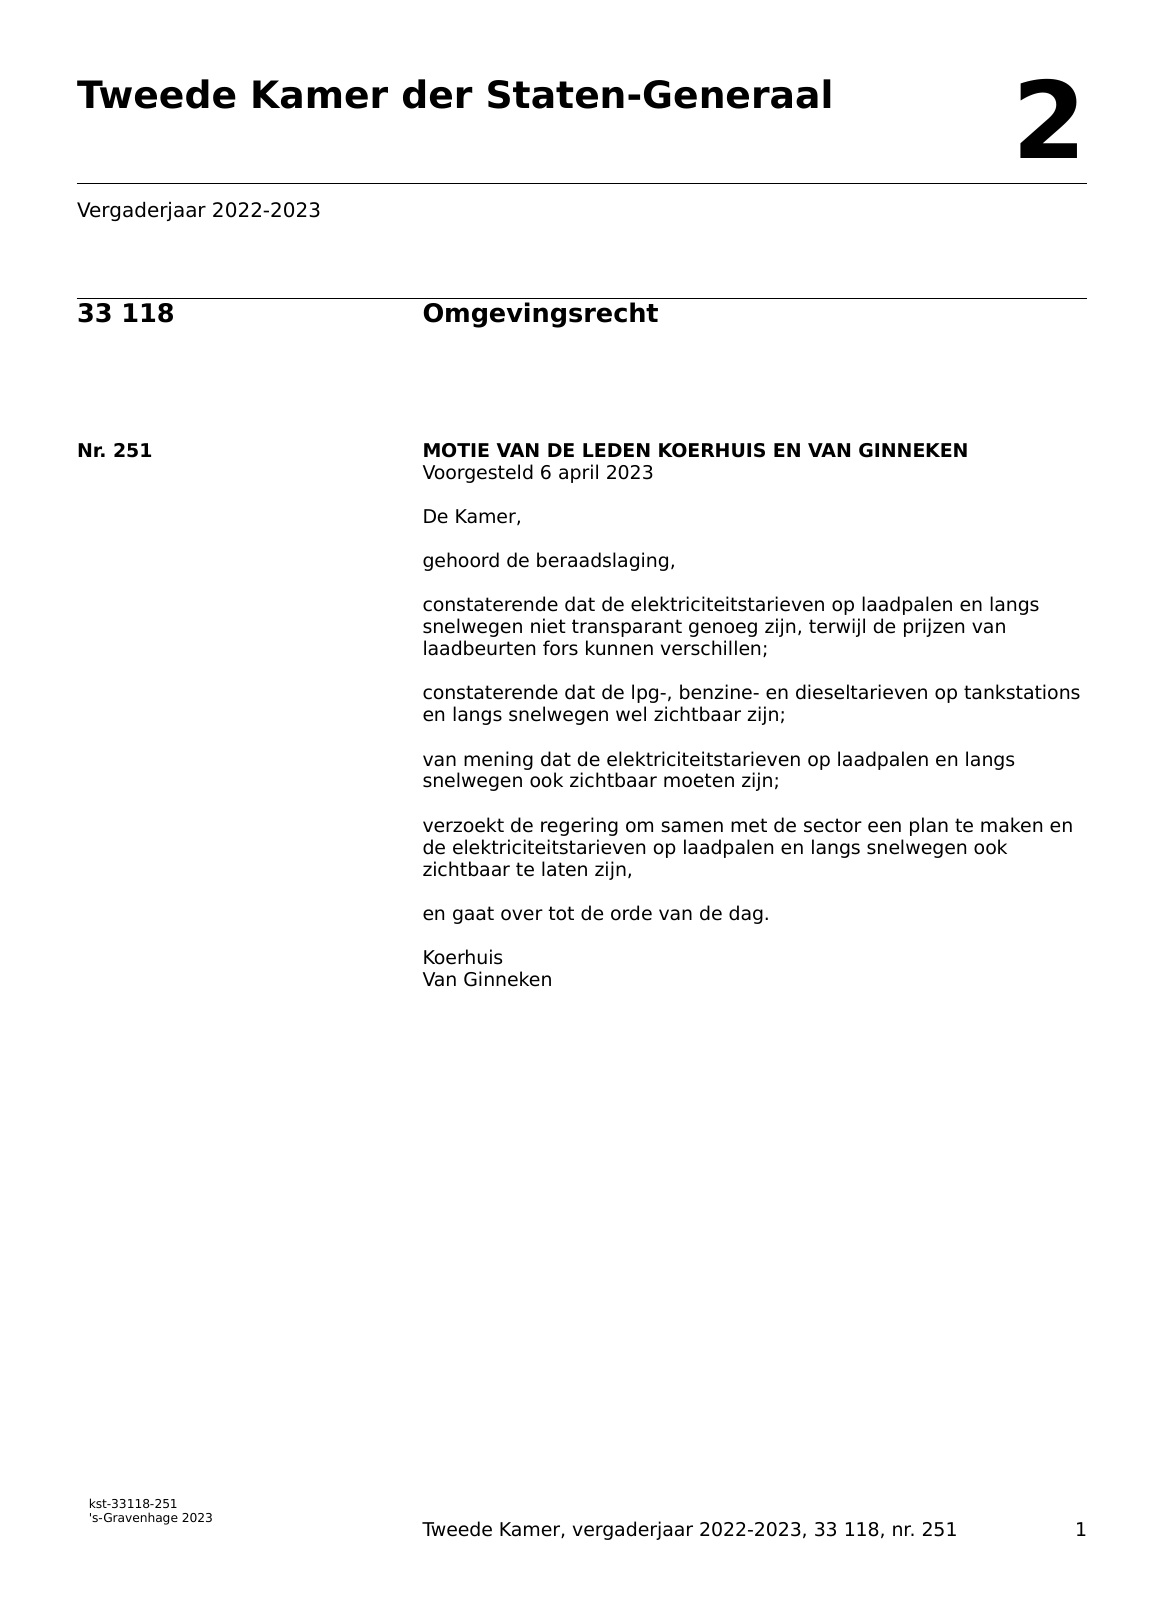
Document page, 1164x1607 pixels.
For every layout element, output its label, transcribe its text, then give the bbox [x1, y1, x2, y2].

text constaterende dat de lpg-, benzine- en dieseltarieven op tankstations en langs snelwegen wel zichtbaar zijn; [422, 682, 1087, 726]
table_cell Vergaderjaar 2022-2023 [77, 184, 1087, 298]
table_header 2 [886, 59, 1087, 183]
text Van Ginneken [422, 969, 1087, 991]
text constaterende dat de elektriciteitstarieven op laadpalen en langs snelwegen niet transparant genoeg zijn, terwijl de prijzen van laadbeurten fors kunnen verschillen; [422, 594, 1087, 660]
text Koerhuis [422, 947, 1087, 969]
text De Kamer, [422, 506, 1087, 528]
text gehoord de beraadslaging, [422, 550, 1087, 572]
text Voorgesteld 6 april 2023 [422, 462, 1087, 484]
subtitle 33 118 Omgevingsrecht [77, 299, 1087, 329]
text en gaat over tot de orde van de dag. [422, 903, 1087, 925]
text verzoekt de regering om samen met de sector een plan te maken en de elektriciteitstarieven op laadpalen en langs snelwegen ook zichtbaar te laten zijn, [422, 814, 1087, 881]
text 's-Gravenhage 2023 [88, 1511, 323, 1525]
table_header Tweede Kamer der Staten-Generaal [77, 59, 886, 183]
subtitle Nr. 251 MOTIE VAN DE LEDEN KOERHUIS EN VAN GINNEKEN [77, 440, 1087, 462]
text kst-33118-251 [88, 1497, 323, 1511]
text van mening dat de elektriciteitstarieven op laadpalen en langs snelwegen ook zichtbaar moeten zijn; [422, 748, 1087, 792]
